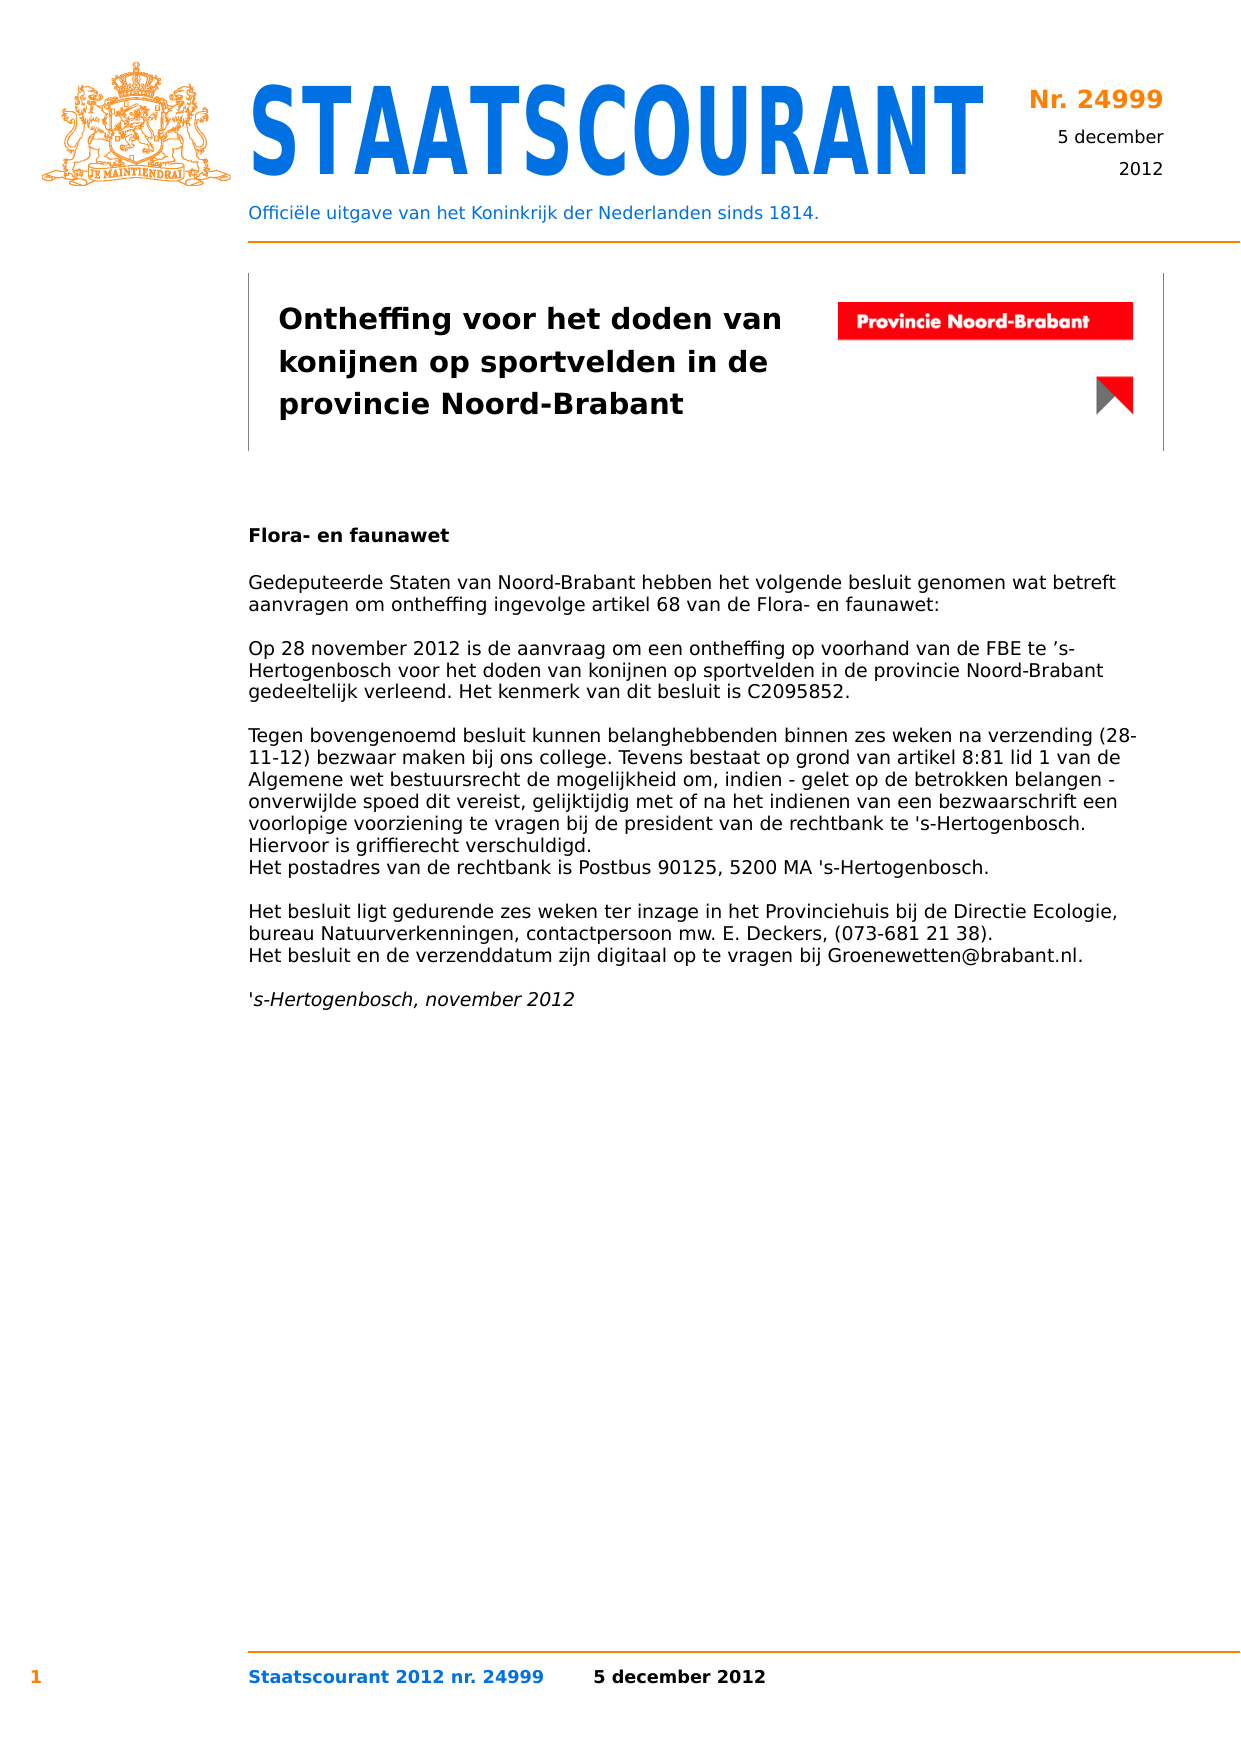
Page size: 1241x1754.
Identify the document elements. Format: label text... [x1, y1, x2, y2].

subtitle Flora- en faunawet [248, 525, 1163, 547]
text Op 28 november 2012 is de aanvraag om een ontheffing op voorhand van de FBE te ’s-Hertogenbosch voor het doden van konijnen op sportvelden in de provincie Noord-Brabant gedeeltelijk verleend. Het kenmerk van dit besluit is C2095852. [248, 637, 1163, 703]
table_header Nr. 24999 [998, 62, 1240, 121]
table_cell 2012 [998, 153, 1240, 203]
text Het besluit en de verzenddatum zijn digitaal op te vragen bij Groenewetten@brabant.nl. [248, 945, 1163, 967]
picture [41, 62, 231, 186]
text Het besluit ligt gedurende zes weken ter inzage in het Provinciehuis bij de Directie Ecologie, bureau Natuurverkenningen, contactpersoon mw. E. Deckers, (073-681 21 38). [248, 901, 1163, 945]
table_header STAATSCOURANT [248, 62, 998, 203]
text Tegen bovengenoemd besluit kunnen belanghebbenden binnen zes weken na verzending (28-11-12) bezwaar maken bij ons college. Tevens bestaat op grond van artikel 8:81 lid 1 van de Algemene wet bestuursrecht de mogelijkheid om, indien - gelet op de betrokken belangen - onverwijlde spoed dit vereist, gelijktijdig met of na het indienen van een bezwaarschrift een voorlopige voorziening te vragen bij de president van de rechtbank te 's-Hertogenbosch. Hiervoor is griffierecht verschuldigd. [248, 725, 1163, 857]
table_cell Officiële uitgave van het Koninkrijk der Nederlanden sinds 1814. [248, 203, 1240, 241]
table_cell 5 december [998, 121, 1240, 153]
subtitle Ontheffing voor het doden van konijnen op sportvelden in de provincie Noord-Brabant [249, 273, 1163, 451]
text 's-Hertogenbosch, november 2012 [248, 989, 1163, 1011]
table_header [25, 62, 248, 241]
picture [838, 302, 1134, 415]
text Het postadres van de rechtbank is Postbus 90125, 5200 MA 's-Hertogenbosch. [248, 857, 1163, 879]
text Gedeputeerde Staten van Noord-Brabant hebben het volgende besluit genomen wat betreft aanvragen om ontheffing ingevolge artikel 68 van de Flora- en faunawet: [248, 572, 1163, 616]
